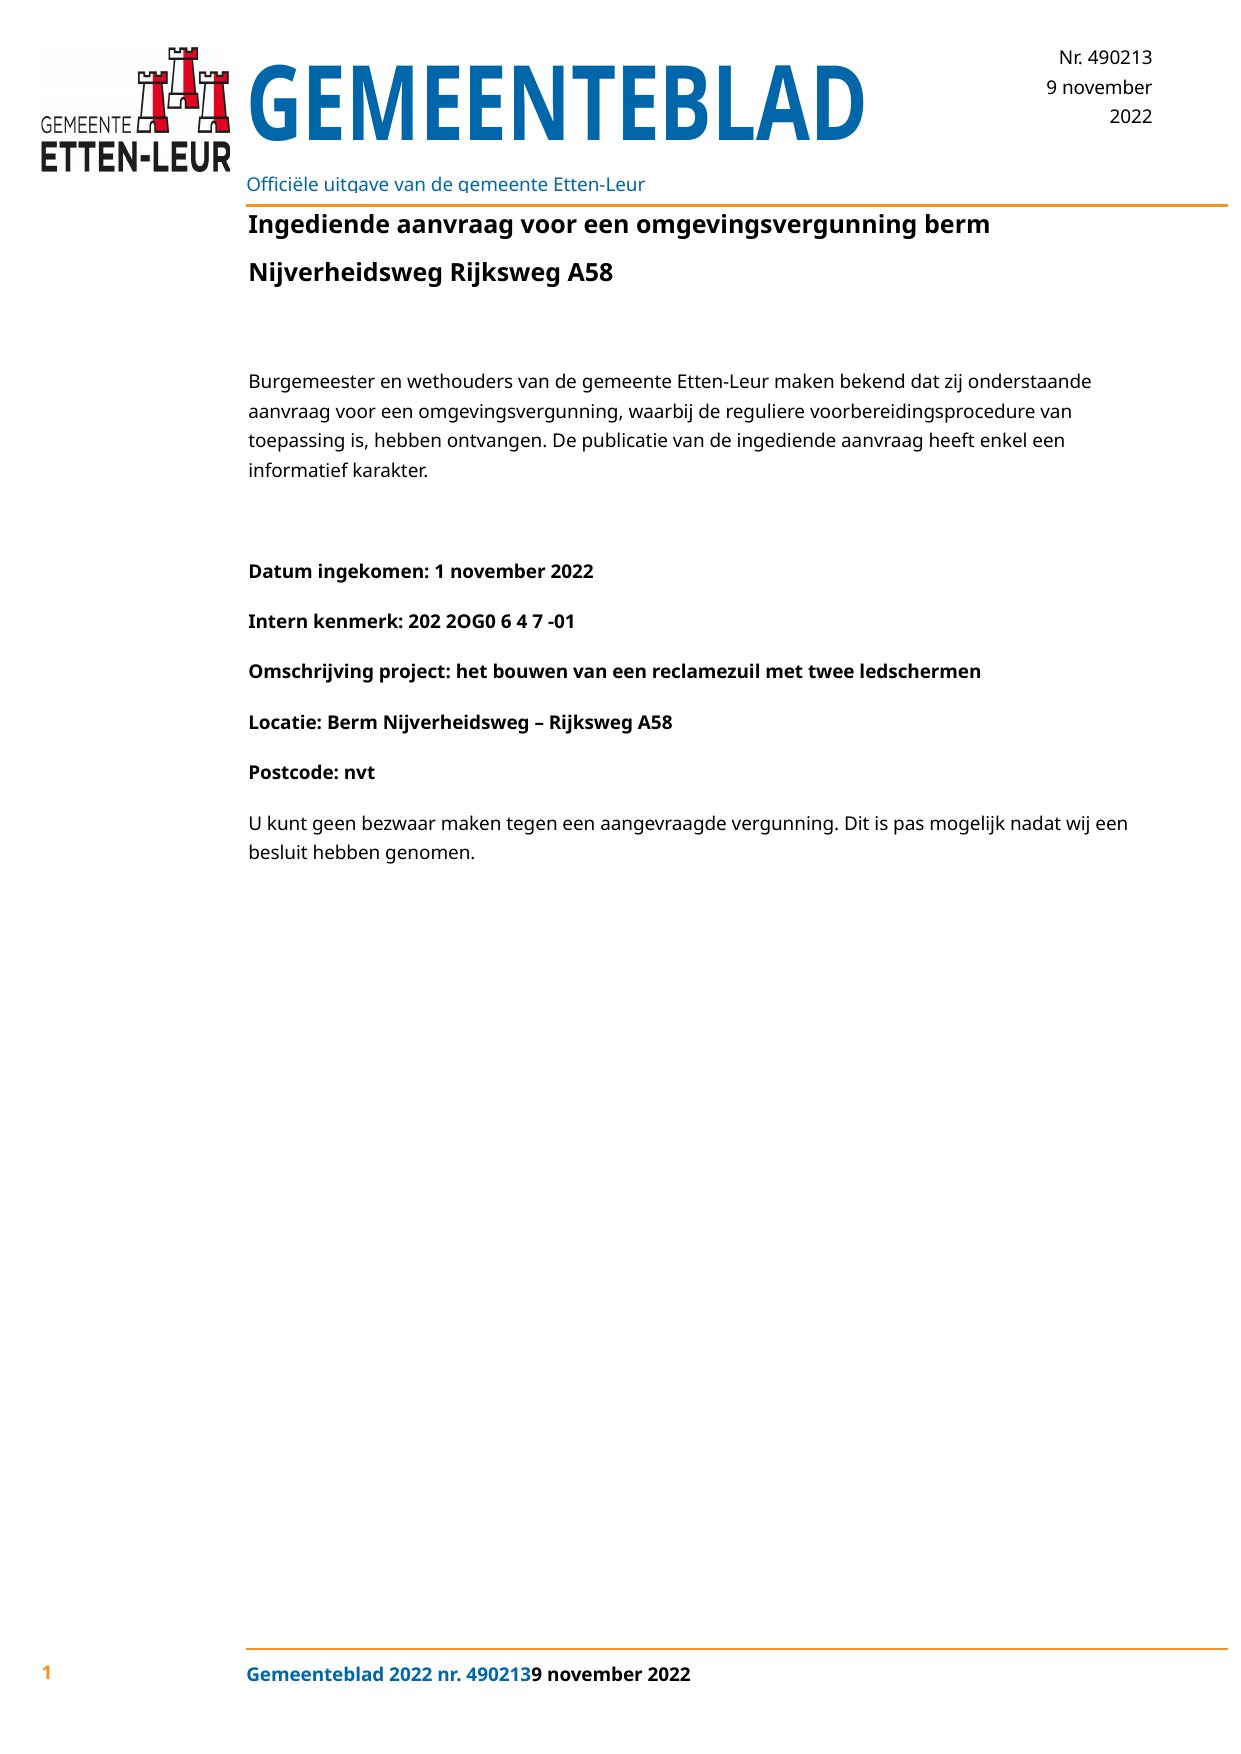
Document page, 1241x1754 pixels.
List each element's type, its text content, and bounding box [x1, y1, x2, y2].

text Omschrijving project: het bouwen van een reclamezuil met twee ledschermen [248, 659, 1152, 684]
text Ingediende aanvraag voor een omgevingsvergunning berm Nijverheidsweg Rijksweg A58 [248, 207, 1152, 288]
text U kunt geen bezwaar maken tegen een aangevraagde vergunning. Dit is pas mogelijk nadat wij een besluit hebben genomen. [248, 810, 1152, 865]
text Burgemeester en wethouders van de gemeente Etten-Leur maken bekend dat zij onderstaande aanvraag voor een omgevingsvergunning, waarbij de reguliere voorbereidingsprocedure van toepassing is, hebben ontvangen. De publicatie van de ingediende aanvraag heeft enkel een informatief karakter. [248, 368, 1152, 483]
picture [41, 47, 231, 172]
text Postcode: nvt [248, 759, 1152, 785]
text Locatie: Berm Nijverheidsweg – Rijksweg A58 [248, 709, 1152, 735]
text Datum ingekomen: 1 november 2022 [248, 558, 1152, 584]
text Intern kenmerk: 202 2OG0 6 4 7 -01 [248, 608, 1152, 634]
